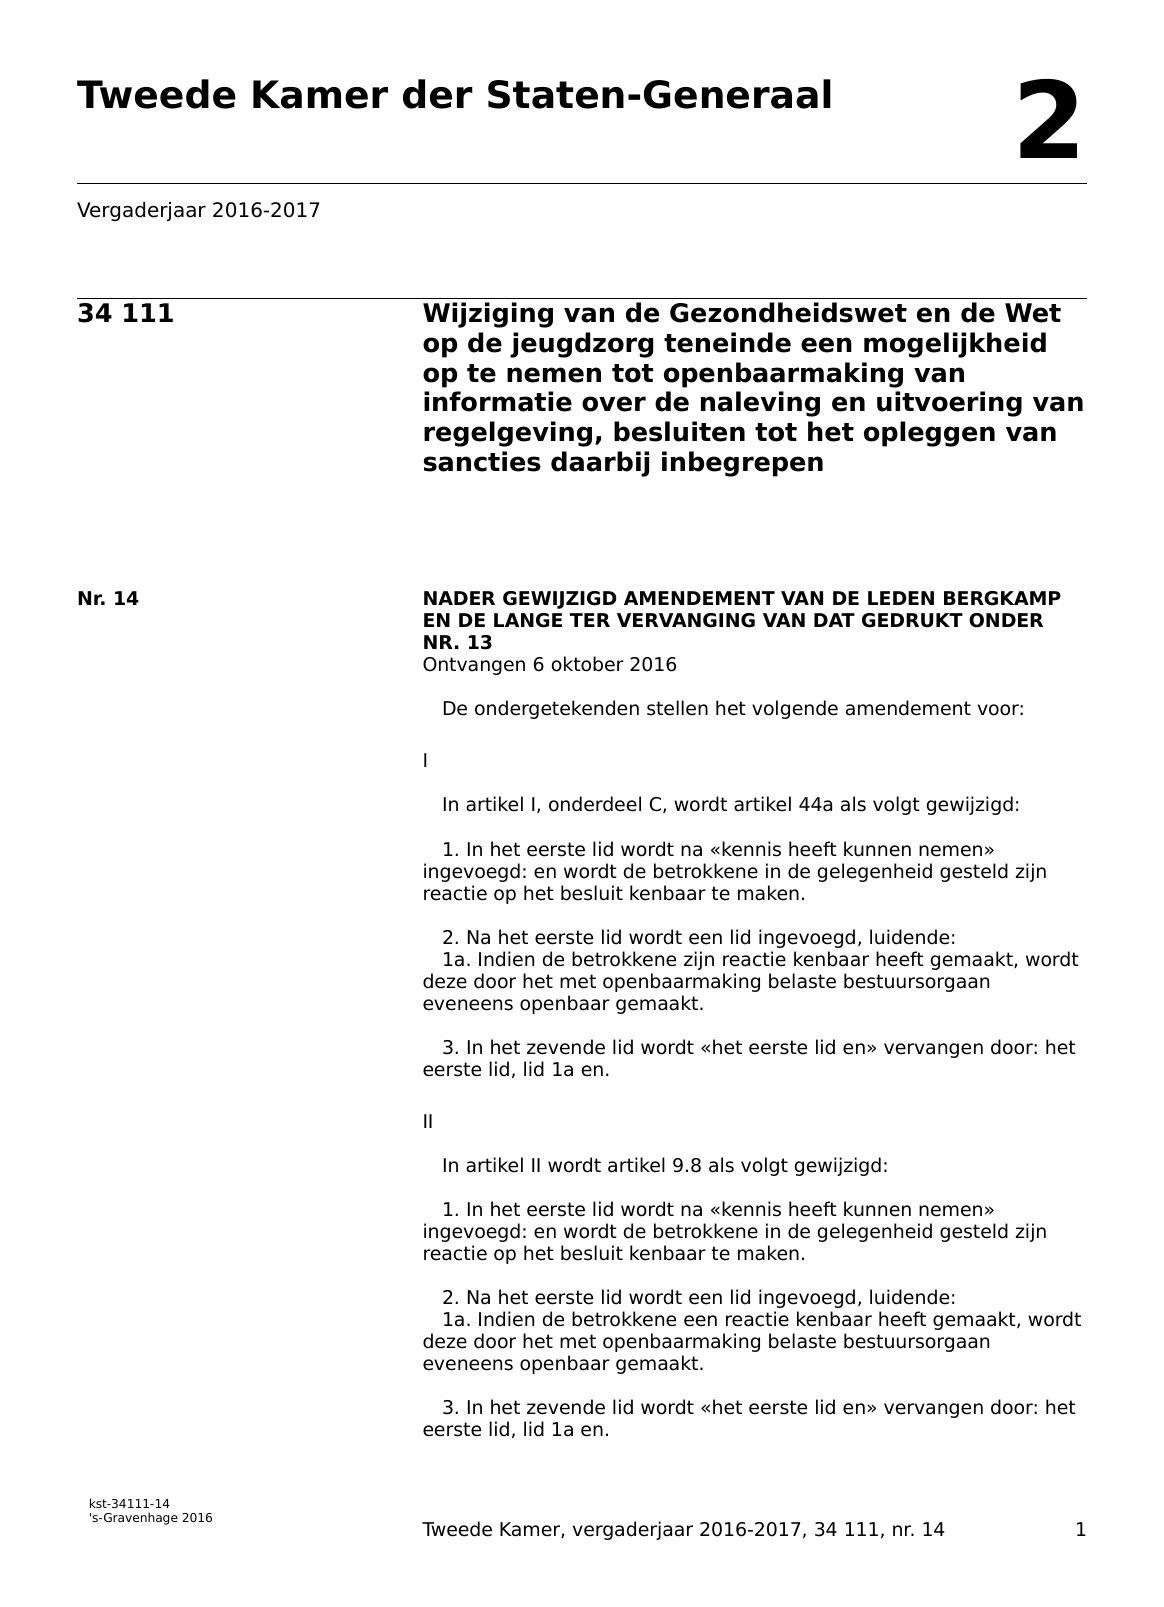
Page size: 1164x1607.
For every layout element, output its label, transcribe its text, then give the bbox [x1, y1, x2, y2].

text 1. In het eerste lid wordt na «kennis heeft kunnen nemen» ingevoegd: en wordt de betrokkene in de gelegenheid gesteld zijn reactie op het besluit kenbaar te maken. [422, 1199, 1087, 1265]
text Ontvangen 6 oktober 2016 [422, 654, 1087, 676]
table_header Tweede Kamer der Staten-Generaal [77, 59, 886, 183]
table_header 2 [886, 59, 1087, 183]
table_cell Vergaderjaar 2016-2017 [77, 184, 1087, 298]
subtitle I [422, 750, 1087, 772]
subtitle Nr. 14 NADER GEWIJZIGD AMENDEMENT VAN DE LEDEN BERGKAMP EN DE LANGE TER VERVANGING VAN DAT GEDRUKT ONDER NR. 13 [77, 588, 1087, 654]
text kst-34111-14 [88, 1497, 323, 1511]
text 1a. Indien de betrokkene een reactie kenbaar heeft gemaakt, wordt deze door het met openbaarmaking belaste bestuursorgaan eveneens openbaar gemaakt. [422, 1309, 1087, 1375]
text In artikel II wordt artikel 9.8 als volgt gewijzigd: [422, 1155, 1087, 1177]
text 3. In het zevende lid wordt «het eerste lid en» vervangen door: het eerste lid, lid 1a en. [422, 1037, 1087, 1081]
text 's-Gravenhage 2016 [88, 1511, 323, 1525]
subtitle 34 111 Wijziging van de Gezondheidswet en de Wet op de jeugdzorg teneinde een mogelijkheid op te nemen tot openbaarmaking van informatie over de naleving en uitvoering van regelgeving, besluiten tot het opleggen van sancties daarbij inbegrepen [77, 299, 1087, 477]
text In artikel I, onderdeel C, wordt artikel 44a als volgt gewijzigd: [422, 794, 1087, 816]
text De ondergetekenden stellen het volgende amendement voor: [422, 698, 1087, 720]
text 1. In het eerste lid wordt na «kennis heeft kunnen nemen» ingevoegd: en wordt de betrokkene in de gelegenheid gesteld zijn reactie op het besluit kenbaar te maken. [422, 838, 1087, 904]
subtitle II [422, 1111, 1087, 1133]
text 3. In het zevende lid wordt «het eerste lid en» vervangen door: het eerste lid, lid 1a en. [422, 1397, 1087, 1441]
text 2. Na het eerste lid wordt een lid ingevoegd, luidende: [422, 927, 1087, 949]
text 1a. Indien de betrokkene zijn reactie kenbaar heeft gemaakt, wordt deze door het met openbaarmaking belaste bestuursorgaan eveneens openbaar gemaakt. [422, 949, 1087, 1014]
text 2. Na het eerste lid wordt een lid ingevoegd, luidende: [422, 1287, 1087, 1309]
